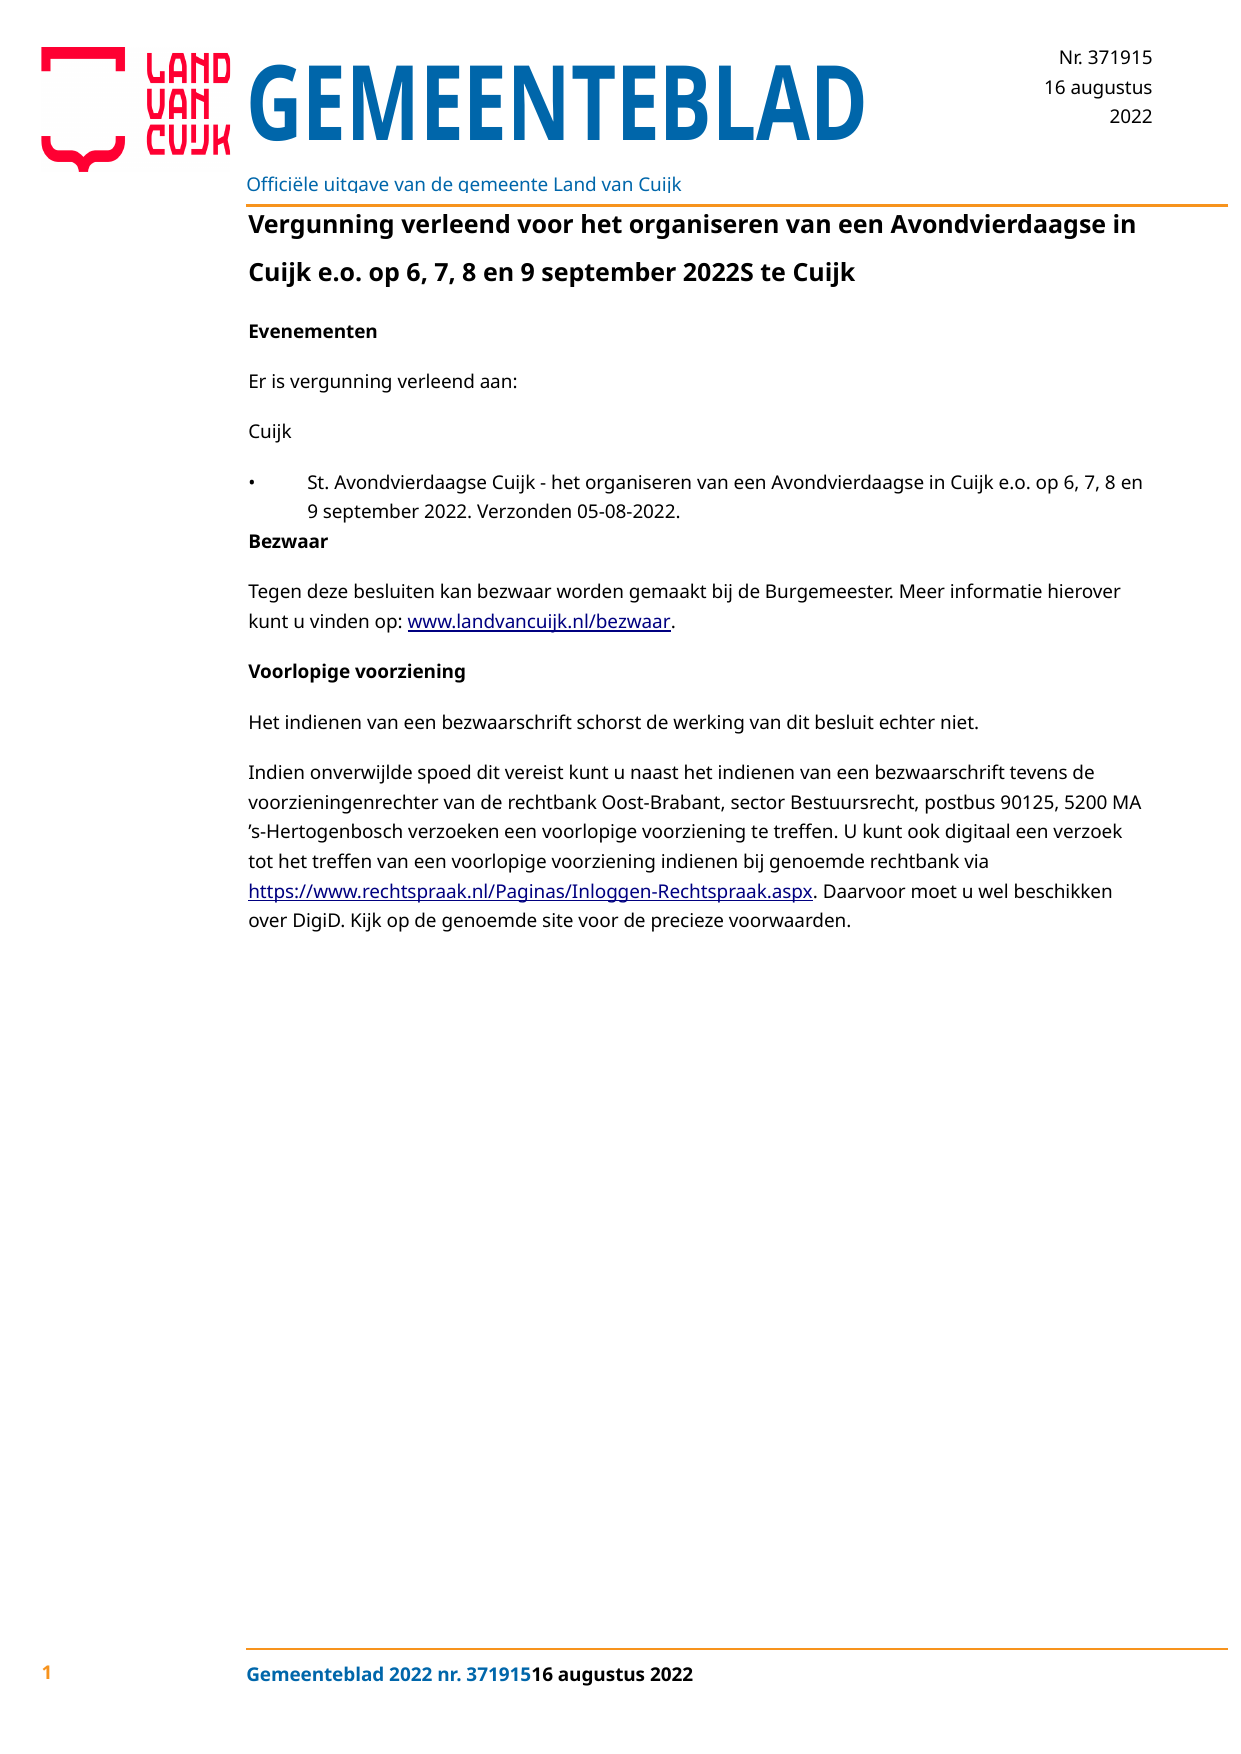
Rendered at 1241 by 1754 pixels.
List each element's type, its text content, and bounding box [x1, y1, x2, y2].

text Bezwaar [248, 528, 1152, 554]
text Cuijk [248, 419, 1152, 444]
text Evenementen [248, 318, 1152, 344]
text Voorlopige voorziening [248, 659, 1152, 684]
list St. Avondvierdaagse Cuijk - het organiseren van een Avondvierdaagse in Cuijk e.o. op 6, 7, 8 en 9 september 2022. Verzonden 05-08-2022. [248, 469, 1152, 524]
text Vergunning verleend voor het organiseren van een Avondvierdaagse in Cuijk e.o. op 6, 7, 8 en 9 september 2022S te Cuijk [248, 207, 1152, 288]
text Indien onverwijlde spoed dit vereist kunt u naast het indienen van een bezwaarschrift tevens de voorzieningenrechter van de rechtbank Oost-Brabant, sector Bestuursrecht, postbus 90125, 5200 MA ’s-Hertogenbosch verzoeken een voorlopige voorziening te treffen. U kunt ook digitaal een verzoek tot het treffen van een voorlopige voorziening indienen bij genoemde rechtbank via https://www.rechtspraak.nl/Paginas/Inloggen-Rechtspraak.aspx. Daarvoor moet u wel beschikken over DigiD. Kijk op de genoemde site voor de precieze voorwaarden. [248, 759, 1152, 933]
text Tegen deze besluiten kan bezwaar worden gemaakt bij de Burgemeester. Meer informatie hierover kunt u vinden op: www.landvancuijk.nl/bezwaar. [248, 579, 1152, 634]
picture [41, 47, 231, 172]
text Het indienen van een bezwaarschrift schorst de werking van dit besluit echter niet. [248, 709, 1152, 735]
text Er is vergunning verleend aan: [248, 368, 1152, 394]
